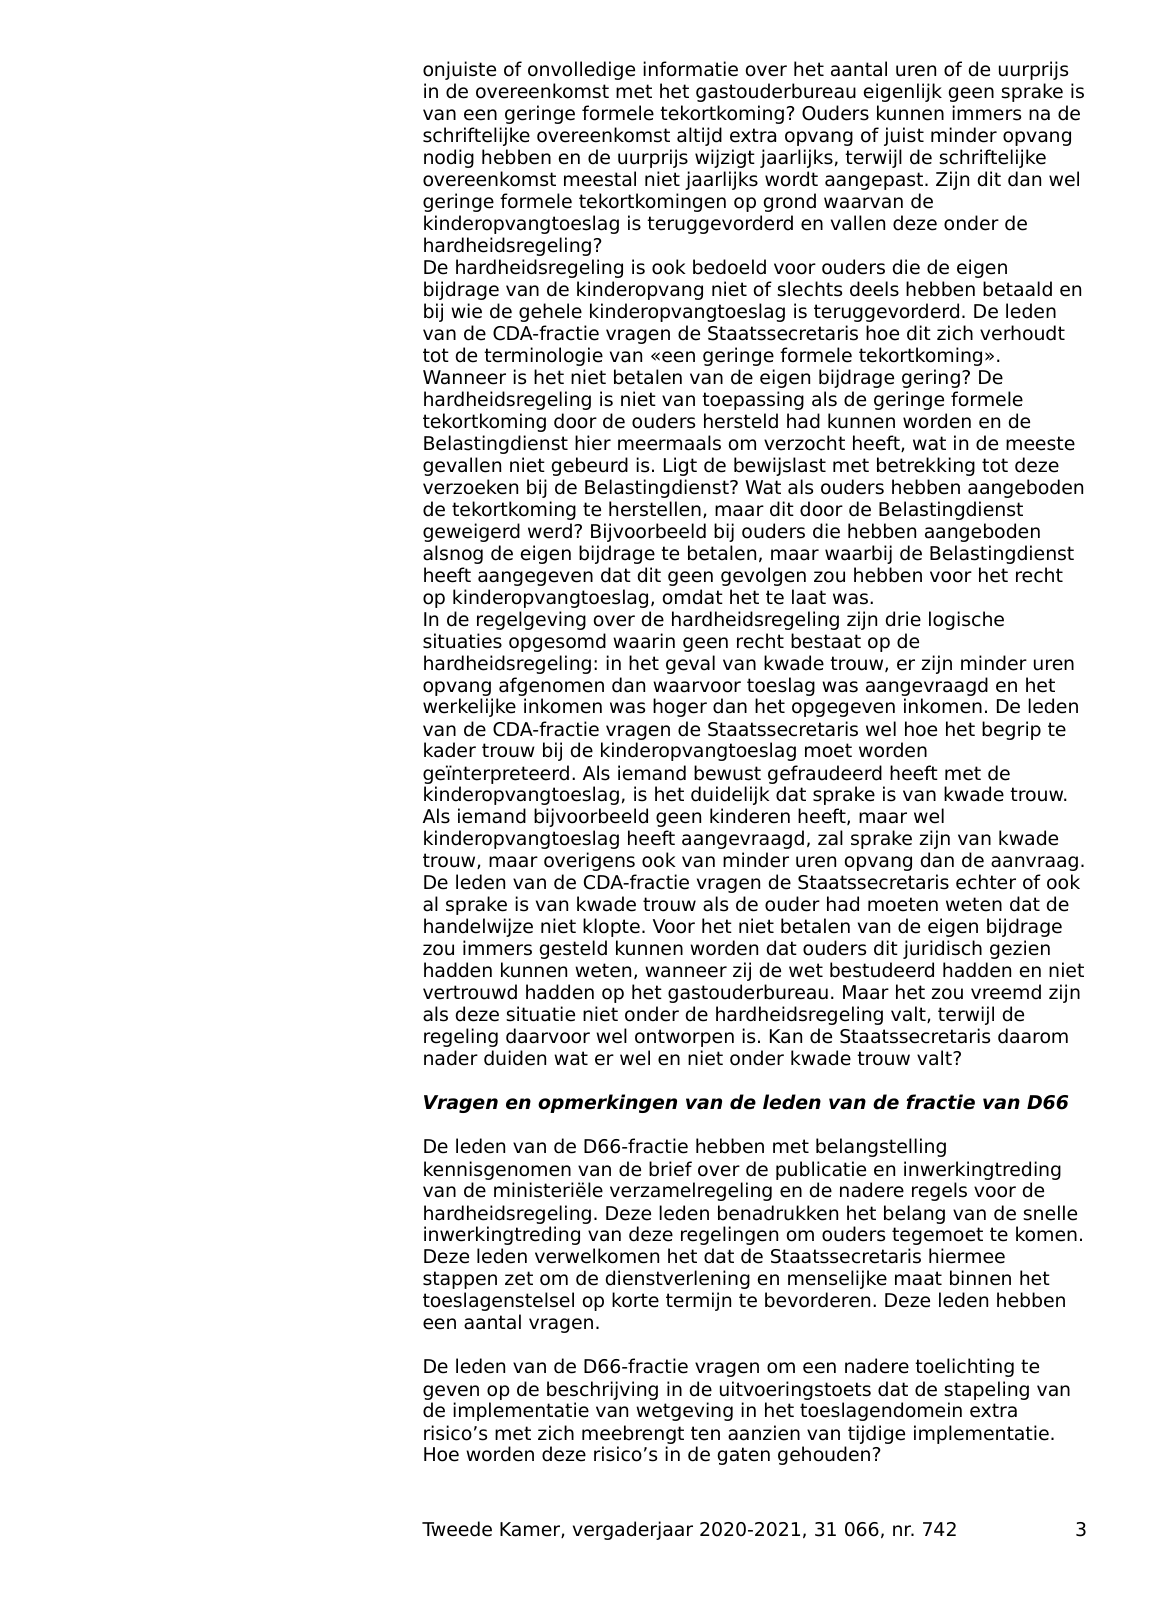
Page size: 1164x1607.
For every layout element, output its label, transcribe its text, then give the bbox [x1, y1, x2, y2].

text onjuiste of onvolledige informatie over het aantal uren of de uurprijs in de overeenkomst met het gastouderbureau eigenlijk geen sprake is van een geringe formele tekortkoming? Ouders kunnen immers na de schriftelijke overeenkomst altijd extra opvang of juist minder opvang nodig hebben en de uurprijs wijzigt jaarlijks, terwijl de schriftelijke overeenkomst meestal niet jaarlijks wordt aangepast. Zijn dit dan wel geringe formele tekortkomingen op grond waarvan de kinderopvangtoeslag is teruggevorderd en vallen deze onder de hardheidsregeling? [422, 59, 1087, 257]
text De hardheidsregeling is ook bedoeld voor ouders die de eigen bijdrage van de kinderopvang niet of slechts deels hebben betaald en bij wie de gehele kinderopvangtoeslag is teruggevorderd. De leden van de CDA-fractie vragen de Staatssecretaris hoe dit zich verhoudt tot de terminologie van «een geringe formele tekortkoming». Wanneer is het niet betalen van de eigen bijdrage gering? De hardheidsregeling is niet van toepassing als de geringe formele tekortkoming door de ouders hersteld had kunnen worden en de Belastingdienst hier meermaals om verzocht heeft, wat in de meeste gevallen niet gebeurd is. Ligt de bewijslast met betrekking tot deze verzoeken bij de Belastingdienst? Wat als ouders hebben aangeboden de tekortkoming te herstellen, maar dit door de Belastingdienst geweigerd werd? Bijvoorbeeld bij ouders die hebben aangeboden alsnog de eigen bijdrage te betalen, maar waarbij de Belastingdienst heeft aangegeven dat dit geen gevolgen zou hebben voor het recht op kinderopvangtoeslag, omdat het te laat was. [422, 257, 1087, 608]
subtitle Vragen en opmerkingen van de leden van de fractie van D66 [422, 1092, 1087, 1114]
text De leden van de D66-fractie vragen om een nadere toelichting te geven op de beschrijving in de uitvoeringstoets dat de stapeling van de implementatie van wetgeving in het toeslagendomein extra risico’s met zich meebrengt ten aanzien van tijdige implementatie. Hoe worden deze risico’s in de gaten gehouden? [422, 1356, 1087, 1466]
text De leden van de D66-fractie hebben met belangstelling kennisgenomen van de brief over de publicatie en inwerkingtreding van de ministeriële verzamelregeling en de nadere regels voor de hardheidsregeling. Deze leden benadrukken het belang van de snelle inwerkingtreding van deze regelingen om ouders tegemoet te komen. Deze leden verwelkomen het dat de Staatssecretaris hiermee stappen zet om de dienstverlening en menselijke maat binnen het toeslagenstelsel op korte termijn te bevorderen. Deze leden hebben een aantal vragen. [422, 1136, 1087, 1334]
text In de regelgeving over de hardheidsregeling zijn drie logische situaties opgesomd waarin geen recht bestaat op de hardheidsregeling: in het geval van kwade trouw, er zijn minder uren opvang afgenomen dan waarvoor toeslag was aangevraagd en het werkelijke inkomen was hoger dan het opgegeven inkomen. De leden van de CDA-fractie vragen de Staatssecretaris wel hoe het begrip te kader trouw bij de kinderopvangtoeslag moet worden geïnterpreteerd. Als iemand bewust gefraudeerd heeft met de kinderopvangtoeslag, is het duidelijk dat sprake is van kwade trouw. Als iemand bijvoorbeeld geen kinderen heeft, maar wel kinderopvangtoeslag heeft aangevraagd, zal sprake zijn van kwade trouw, maar overigens ook van minder uren opvang dan de aanvraag. De leden van de CDA-fractie vragen de Staatssecretaris echter of ook al sprake is van kwade trouw als de ouder had moeten weten dat de handelwijze niet klopte. Voor het niet betalen van de eigen bijdrage zou immers gesteld kunnen worden dat ouders dit juridisch gezien hadden kunnen weten, wanneer zij de wet bestudeerd hadden en niet vertrouwd hadden op het gastouderbureau. Maar het zou vreemd zijn als deze situatie niet onder de hardheidsregeling valt, terwijl de regeling daarvoor wel ontworpen is. Kan de Staatssecretaris daarom nader duiden wat er wel en niet onder kwade trouw valt? [422, 608, 1087, 1070]
